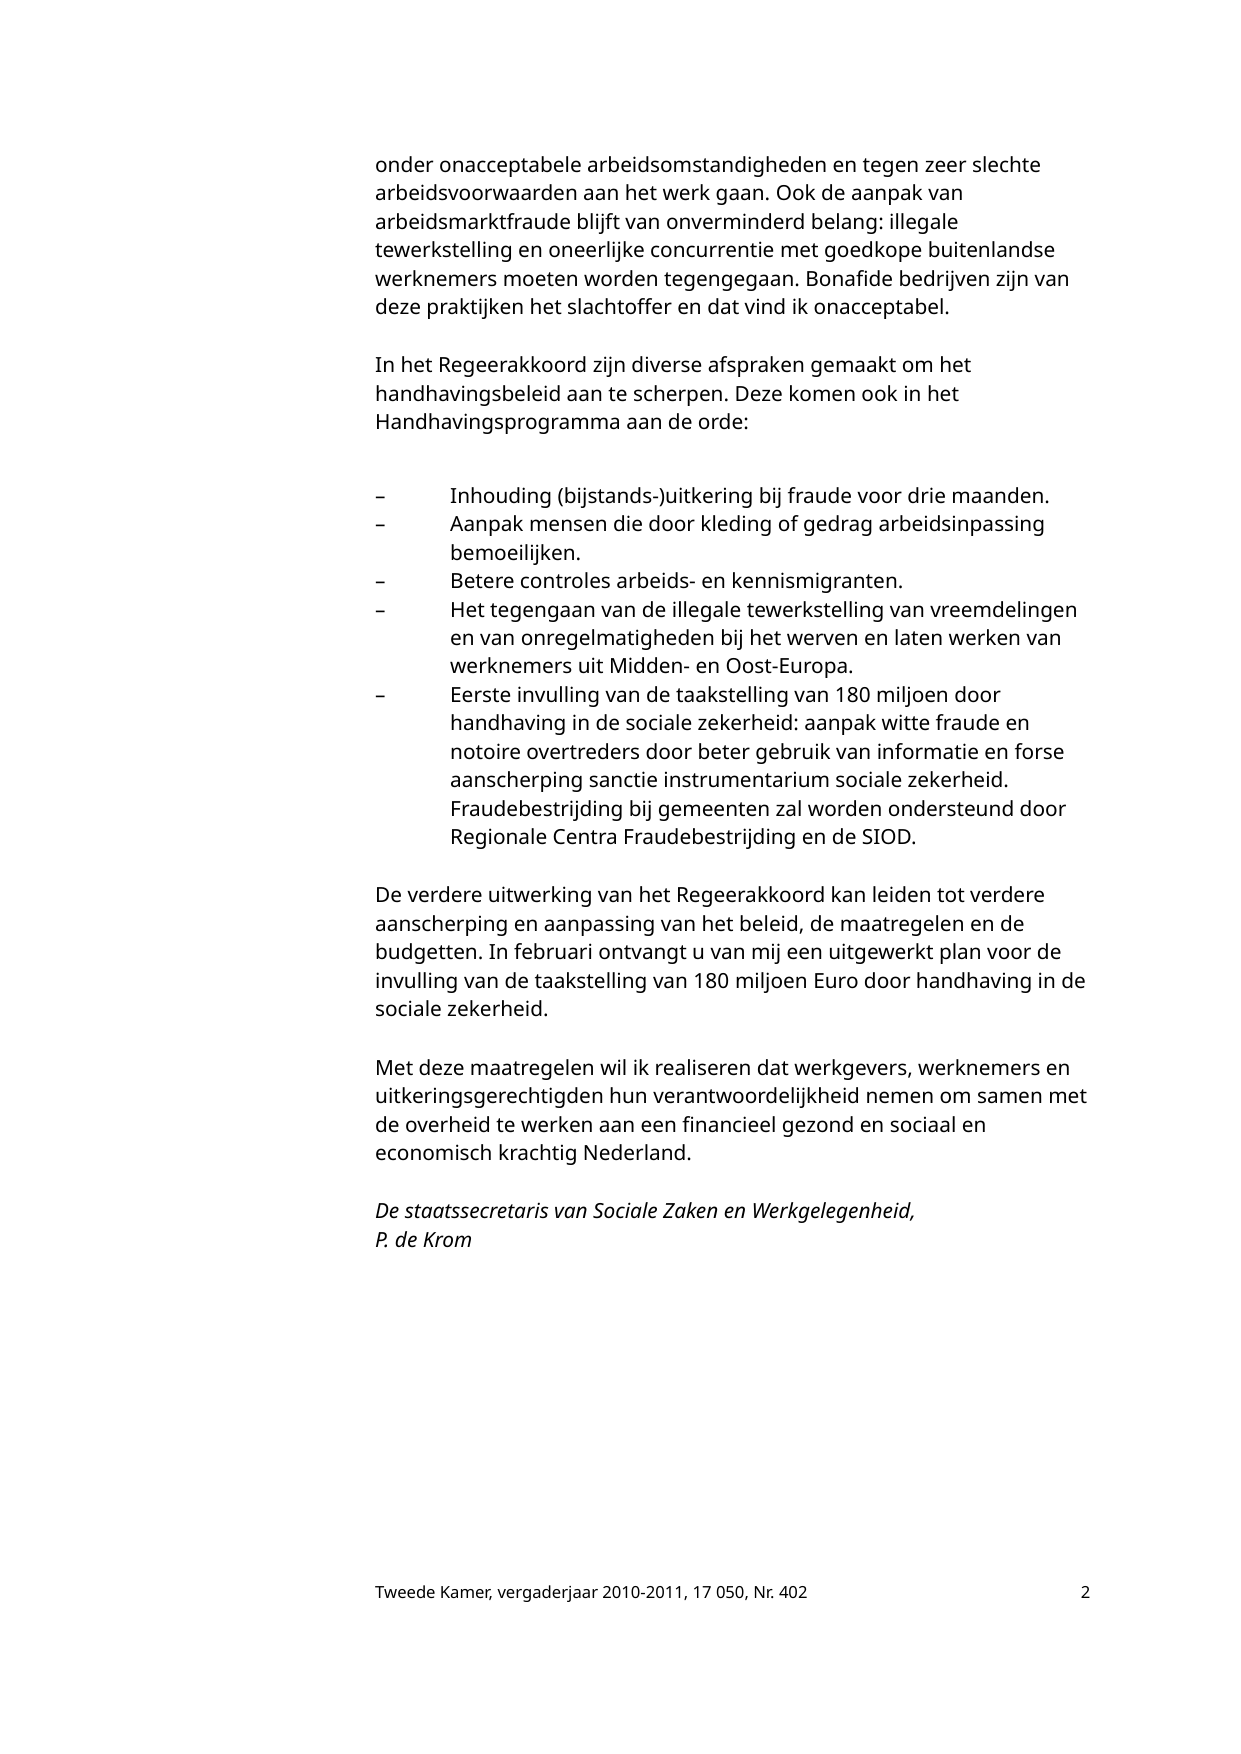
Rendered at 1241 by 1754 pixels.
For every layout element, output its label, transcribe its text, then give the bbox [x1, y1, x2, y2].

list Eerste invulling van de taakstelling van 180 miljoen door handhaving in de sociale zekerheid: aanpak witte fraude en notoire overtreders door beter gebruik van informatie en forse aanscherping sanctie instrumentarium sociale zekerheid. Fraudebestrijding bij gemeenten zal worden ondersteund door Regionale Centra Fraudebestrijding en de SIOD. [375, 680, 1090, 851]
list Het tegengaan van de illegale tewerkstelling van vreemdelingen en van onregelmatigheden bij het werven en laten werken van werknemers uit Midden- en Oost-Europa. [375, 595, 1090, 680]
text De verdere uitwerking van het Regeerakkoord kan leiden tot verdere aanscherping en aanpassing van het beleid, de maatregelen en de budgetten. In februari ontvangt u van mij een uitgewerkt plan voor de invulling van de taakstelling van 180 miljoen Euro door handhaving in de sociale zekerheid. [375, 881, 1090, 1023]
list Betere controles arbeids- en kennismigranten. [375, 566, 1090, 595]
text Met deze maatregelen wil ik realiseren dat werkgevers, werknemers en uitkeringsgerechtigden hun verantwoordelijkheid nemen om samen met de overheid te werken aan een financieel gezond en sociaal en economisch krachtig Nederland. [375, 1053, 1090, 1167]
list Inhouding (bijstands-)uitkering bij fraude voor drie maanden. [375, 481, 1090, 509]
list Aanpak mensen die door kleding of gedrag arbeidsinpassing bemoeilijken. [375, 509, 1090, 566]
text In het Regeerakkoord zijn diverse afspraken gemaakt om het handhavingsbeleid aan te scherpen. Deze komen ook in het Handhavingsprogramma aan de orde: [375, 351, 1090, 436]
text P. de Krom [375, 1225, 1090, 1253]
text De staatssecretaris van Sociale Zaken en Werkgelegenheid, [375, 1197, 1090, 1225]
text onder onacceptabele arbeidsomstandigheden en tegen zeer slechte arbeidsvoorwaarden aan het werk gaan. Ook de aanpak van arbeidsmarktfraude blijft van onverminderd belang: illegale tewerkstelling en oneerlijke concurrentie met goedkope buitenlandse werknemers moeten worden tegengegaan. Bonafide bedrijven zijn van deze praktijken het slachtoffer en dat vind ik onacceptabel. [375, 150, 1090, 321]
